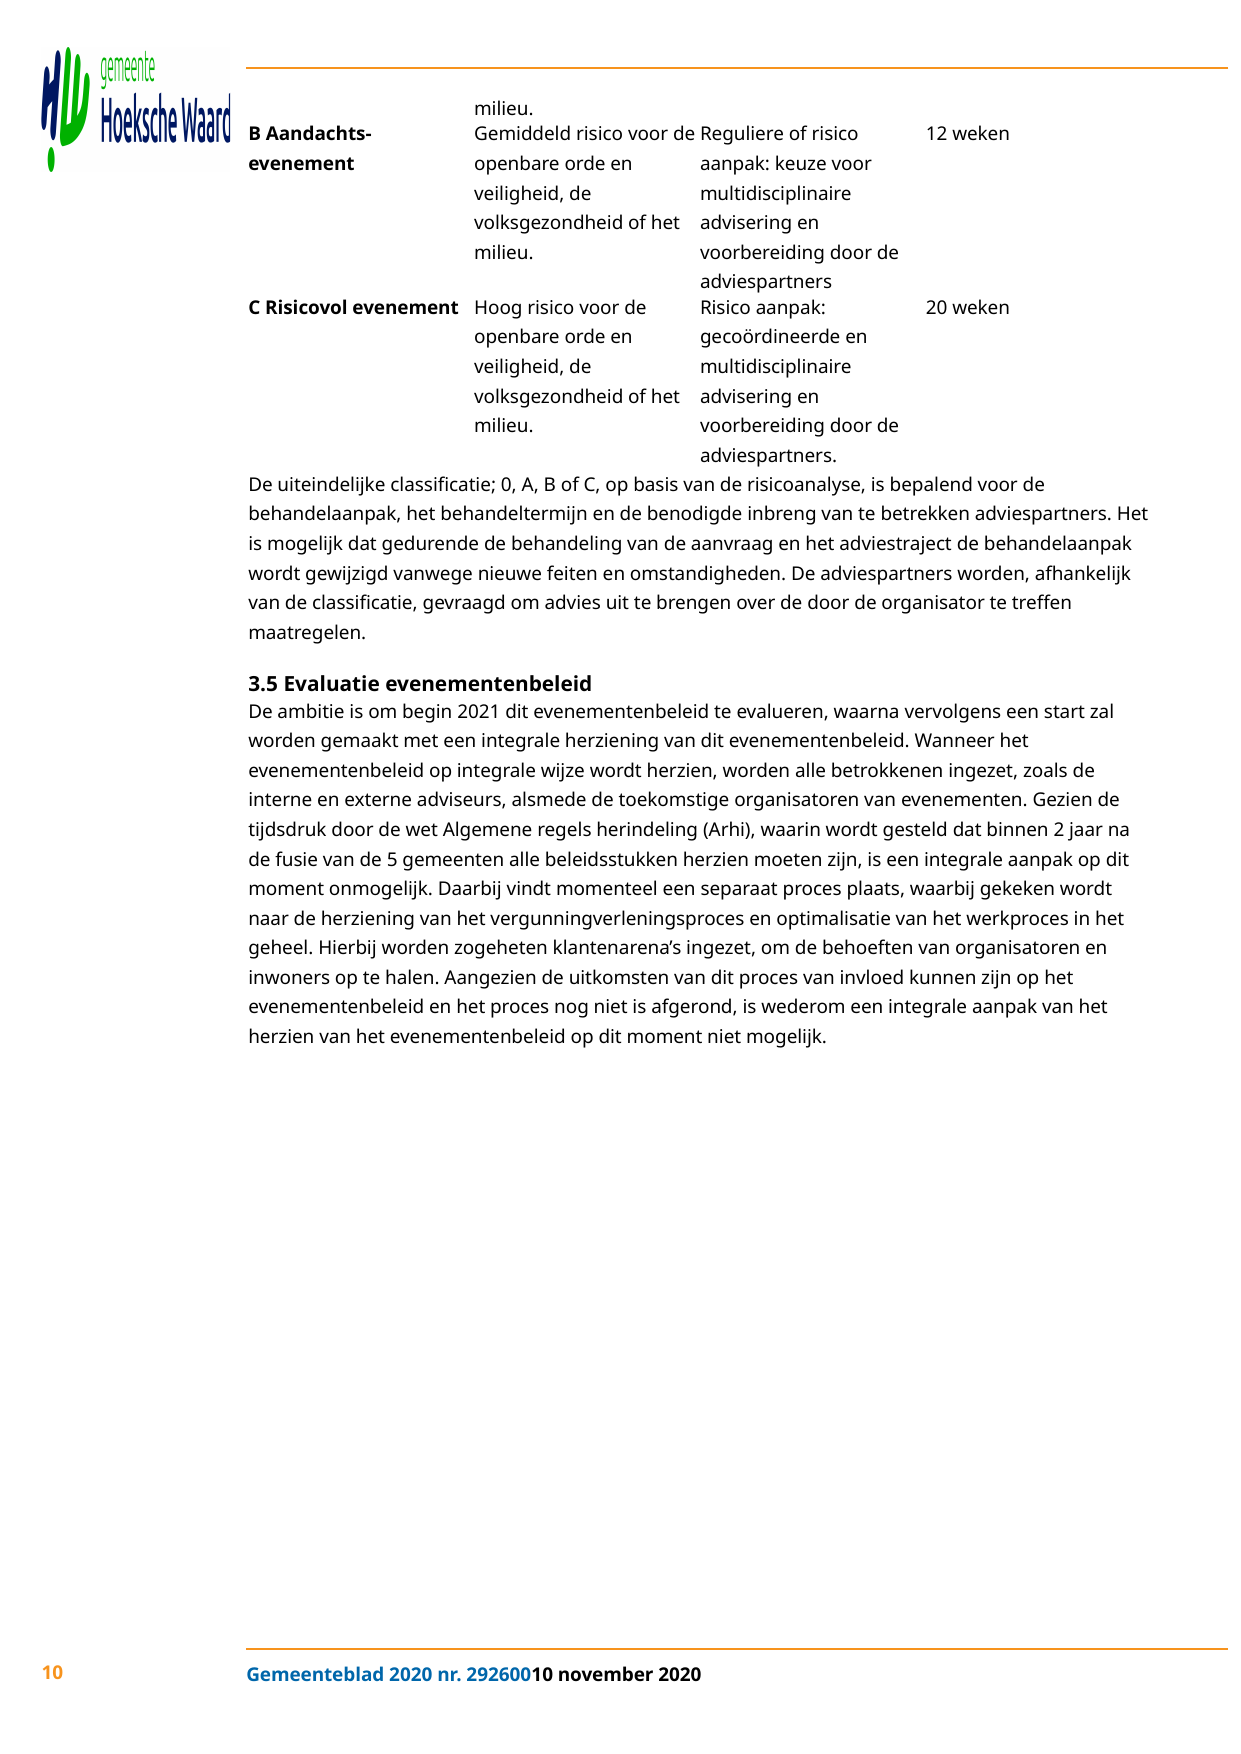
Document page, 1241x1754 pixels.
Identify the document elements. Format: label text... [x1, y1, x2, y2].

table_cell C Risicovol evenement [248, 294, 474, 468]
table_cell Hoog risico voor de openbare orde en veiligheid, de volksgezondheid of het milieu. [474, 294, 700, 468]
table_cell Risico aanpak: gecoördineerde en multidisciplinaire advisering en voorbereiding door de adviespartners. [700, 294, 926, 468]
table_cell milieu. [474, 95, 700, 121]
text De ambitie is om begin 2021 dit evenementenbeleid te evalueren, waarna vervolgens een start zal worden gemaakt met een integrale herziening van dit evenementenbeleid. Wanneer het evenementenbeleid op integrale wijze wordt herzien, worden alle betrokkenen ingezet, zoals de interne en externe adviseurs, alsmede de toekomstige organisatoren van evenementen. Gezien de tijdsdruk door de wet Algemene regels herindeling (Arhi), waarin wordt gesteld dat binnen 2 jaar na de fusie van de 5 gemeenten alle beleidsstukken herzien moeten zijn, is een integrale aanpak op dit moment onmogelijk. Daarbij vindt momenteel een separaat proces plaats, waarbij gekeken wordt naar de herziening van het vergunningverleningsproces en optimalisatie van het werkproces in het geheel. Hierbij worden zogeheten klantenarena’s ingezet, om de behoeften van organisatoren en inwoners op te halen. Aangezien de uitkomsten van dit proces van invloed kunnen zijn op het evenementenbeleid en het proces nog niet is afgerond, is wederom een integrale aanpak van het herzien van het evenementenbeleid op dit moment niet mogelijk. [248, 698, 1152, 1049]
table_cell B Aandachts- evenement [248, 121, 474, 294]
text De uiteindelijke classificatie; 0, A, B of C, op basis van de risicoanalyse, is bepalend voor de behandelaanpak, het behandeltermijn en de benodigde inbreng van te betrekken adviespartners. Het is mogelijk dat gedurende de behandeling van de aanvraag en het adviestraject de behandelaanpak wordt gewijzigd vanwege nieuwe feiten en omstandigheden. De adviespartners worden, afhankelijk van de classificatie, gevraagd om advies uit te brengen over de door de organisator te treffen maatregelen. [248, 471, 1152, 645]
table_cell [926, 95, 1152, 121]
table_cell 12 weken [926, 121, 1152, 294]
table_cell 20 weken [926, 294, 1152, 468]
picture [41, 47, 231, 172]
table_cell [700, 95, 926, 121]
table_cell Reguliere of risico aanpak: keuze voor multidisciplinaire advisering en voorbereiding door de adviespartners [700, 121, 926, 294]
table_cell Gemiddeld risico voor de openbare orde en veiligheid, de volksgezondheid of het milieu. [474, 121, 700, 294]
table_cell [248, 95, 474, 121]
text 3.5 Evaluatie evenementenbeleid [248, 669, 1152, 698]
